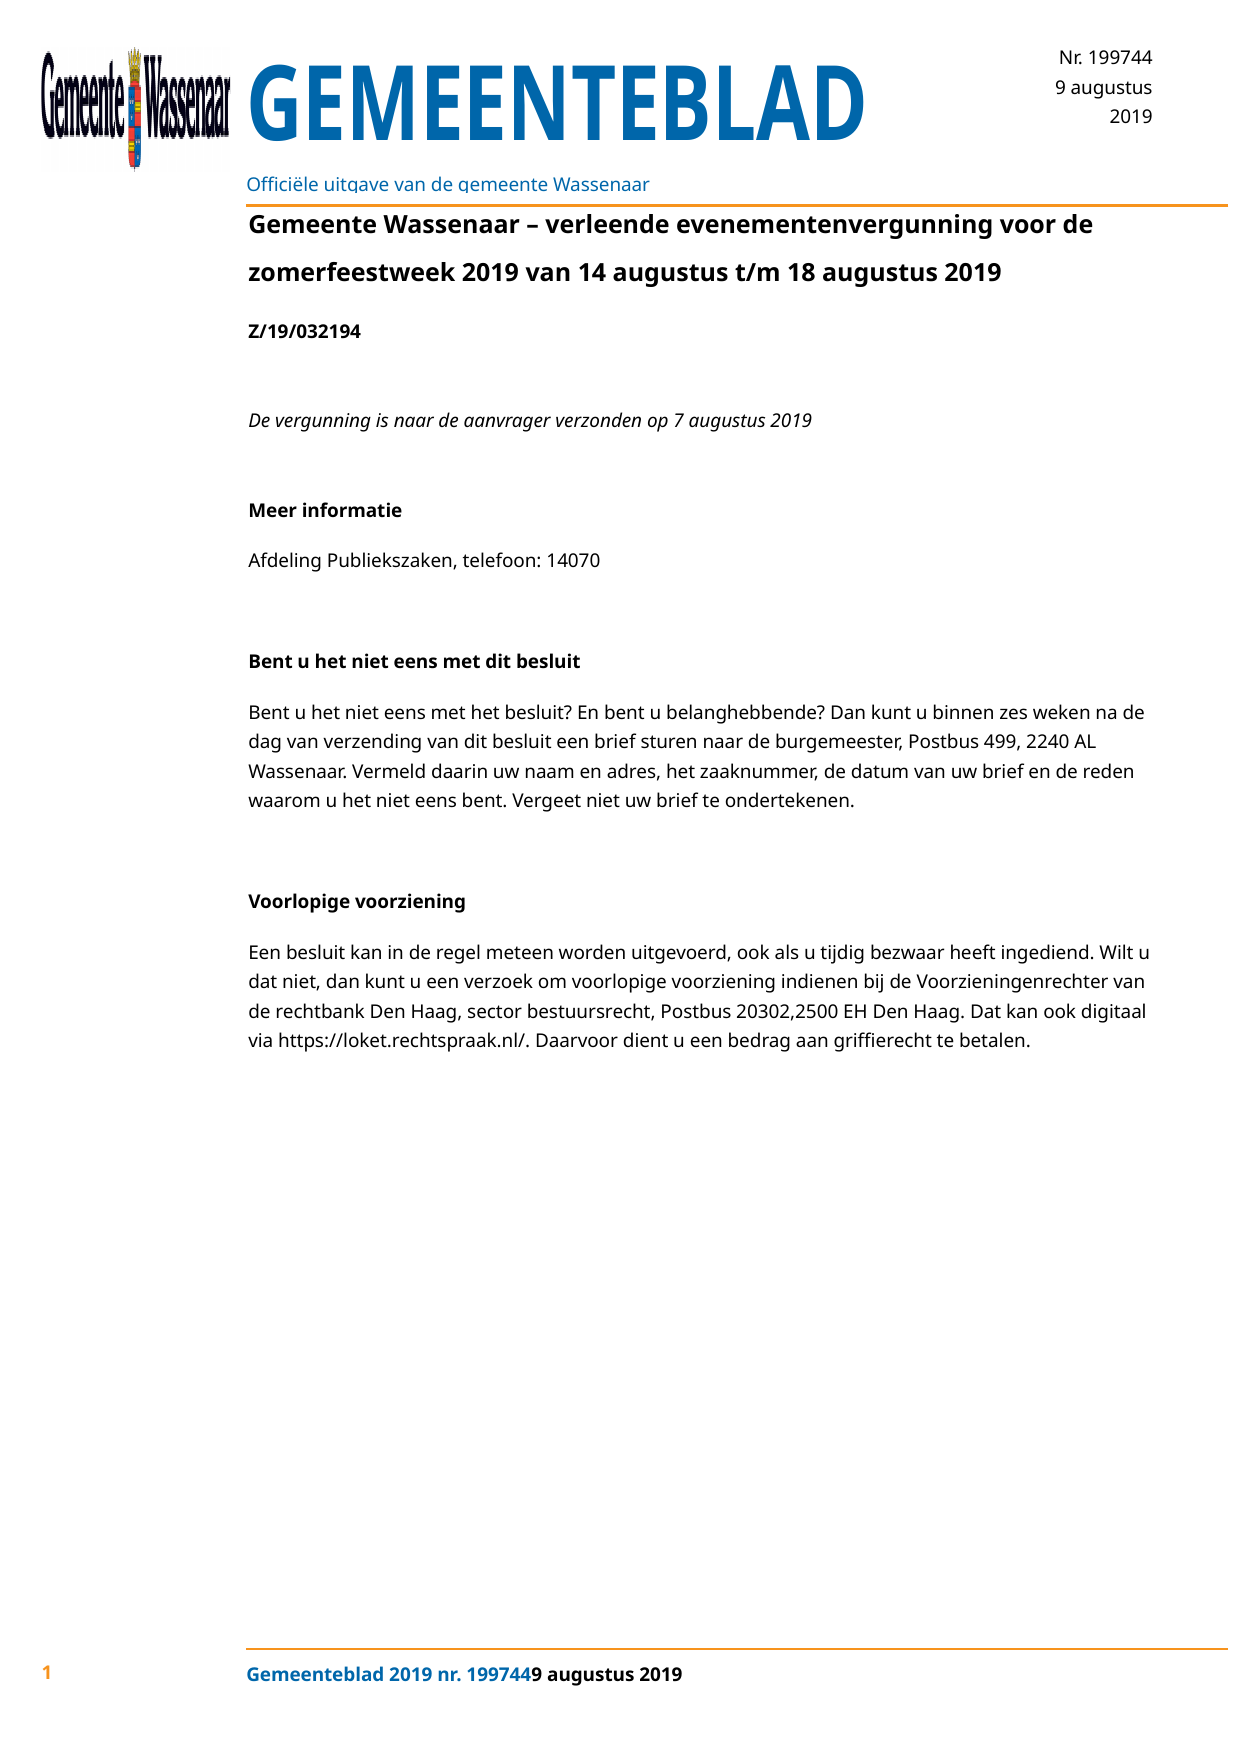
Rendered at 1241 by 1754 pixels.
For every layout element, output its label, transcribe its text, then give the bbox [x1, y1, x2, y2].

text Meer informatie [248, 497, 1152, 523]
picture [41, 47, 231, 172]
text Een besluit kan in de regel meteen worden uitgevoerd, ook als u tijdig bezwaar heeft ingediend. Wilt u dat niet, dan kunt u een verzoek om voorlopige voorziening indienen bij de Voorzieningenrechter van de rechtbank Den Haag, sector bestuursrecht, Postbus 20302,2500 EH Den Haag. Dat kan ook digitaal via https://loket.rechtspraak.nl/. Daarvoor dient u een bedrag aan griffierecht te betalen. [248, 939, 1152, 1053]
text Bent u het niet eens met dit besluit [248, 648, 1152, 674]
text Z/19/032194 [248, 318, 1152, 344]
text Gemeente Wassenaar – verleende evenementenvergunning voor de zomerfeestweek 2019 van 14 augustus t/m 18 augustus 2019 [248, 207, 1152, 288]
text De vergunning is naar de aanvrager verzonden op 7 augustus 2019 [248, 408, 1152, 433]
text Afdeling Publiekszaken, telefoon: 14070 [248, 548, 1152, 573]
text Bent u het niet eens met het besluit? En bent u belanghebbende? Dan kunt u binnen zes weken na de dag van verzending van dit besluit een brief sturen naar de burgemeester, Postbus 499, 2240 AL Wassenaar. Vermeld daarin uw naam en adres, het zaaknummer, de datum van uw brief en de reden waarom u het niet eens bent. Vergeet niet uw brief te ondertekenen. [248, 699, 1152, 813]
text Voorlopige voorziening [248, 888, 1152, 914]
